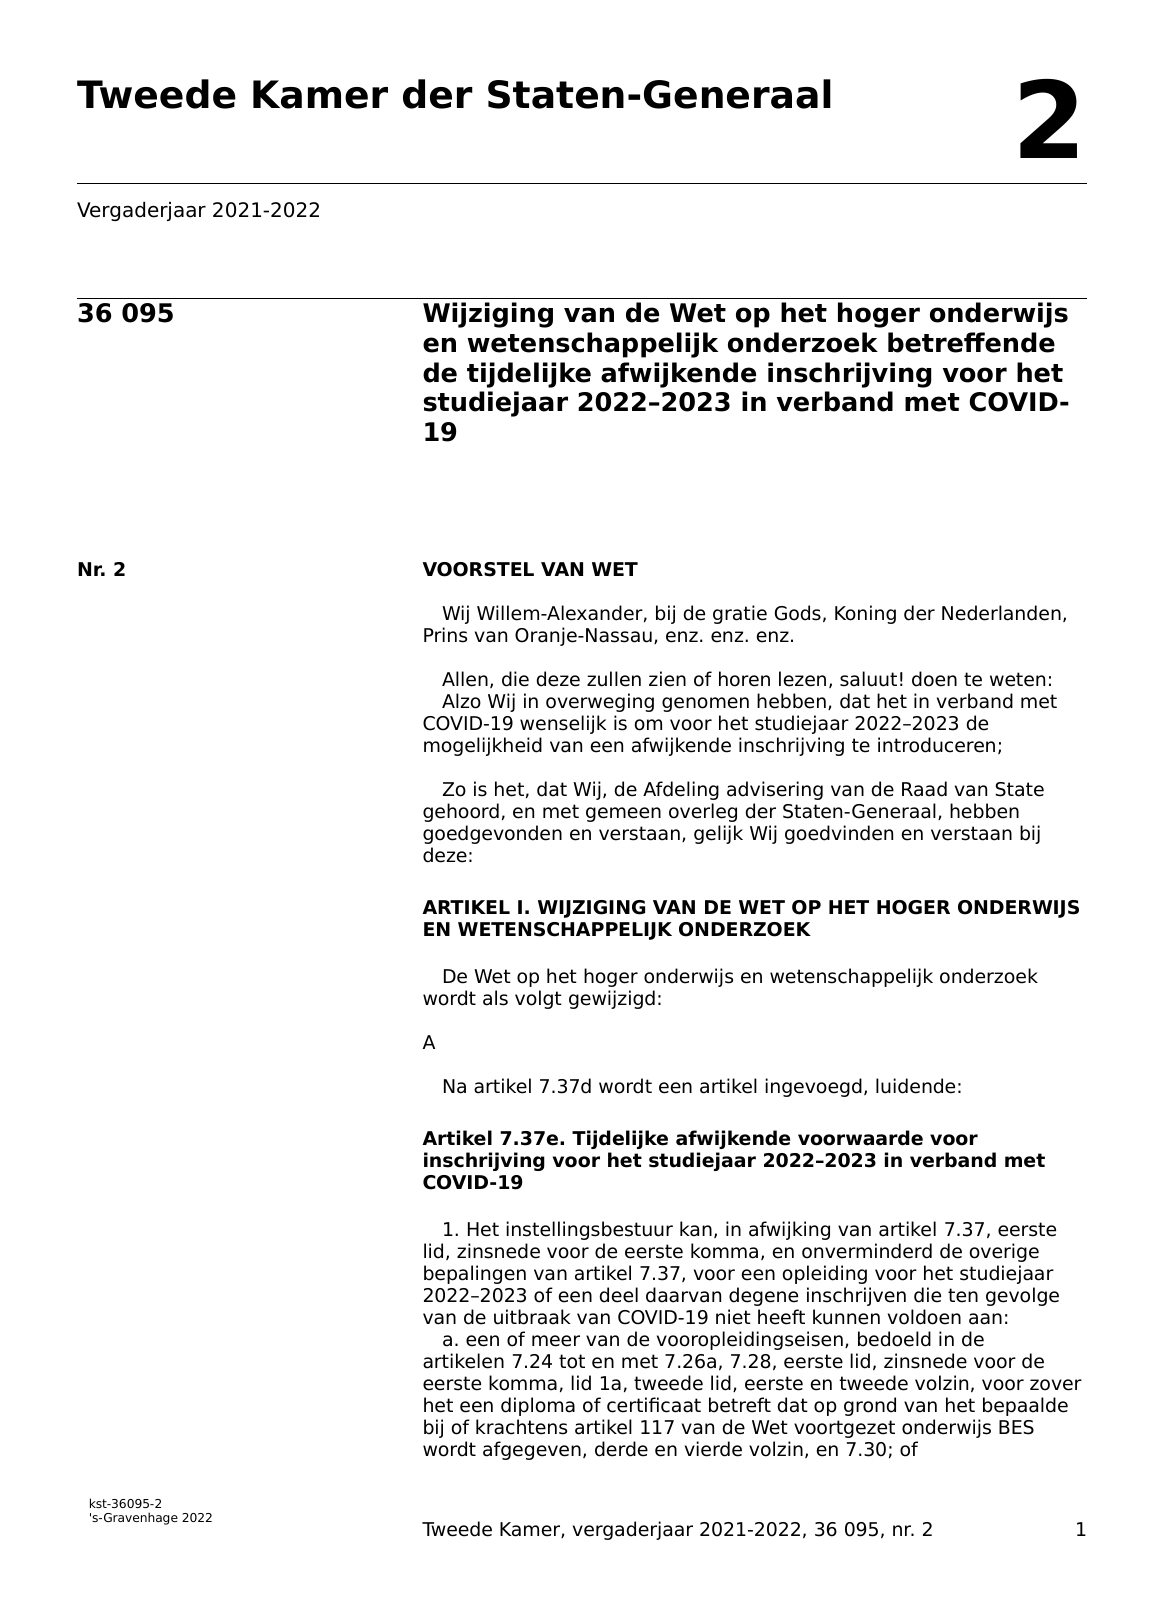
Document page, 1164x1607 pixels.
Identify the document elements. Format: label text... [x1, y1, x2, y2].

table_cell Vergaderjaar 2021-2022 [77, 184, 1087, 298]
text Alzo Wij in overweging genomen hebben, dat het in verband met COVID-19 wenselijk is om voor het studiejaar 2022–2023 de mogelijkheid van een afwijkende inschrijving te introduceren; [422, 691, 1087, 757]
text Wij Willem-Alexander, bij de gratie Gods, Koning der Nederlanden, Prins van Oranje-Nassau, enz. enz. enz. [422, 603, 1087, 647]
table_header 2 [886, 59, 1087, 183]
text 1. Het instellingsbestuur kan, in afwijking van artikel 7.37, eerste lid, zinsnede voor de eerste komma, en onverminderd de overige bepalingen van artikel 7.37, voor een opleiding voor het studiejaar 2022–2023 of een deel daarvan degene inschrijven die ten gevolge van de uitbraak van COVID-19 niet heeft kunnen voldoen aan: [422, 1219, 1087, 1329]
subtitle Artikel 7.37e. Tijdelijke afwijkende voorwaarde voor inschrijving voor het studiejaar 2022–2023 in verband met COVID-19 [422, 1128, 1087, 1194]
text 's-Gravenhage 2022 [88, 1511, 323, 1525]
text Zo is het, dat Wij, de Afdeling advisering van de Raad van State gehoord, en met gemeen overleg der Staten-Generaal, hebben goedgevonden en verstaan, gelijk Wij goedvinden en verstaan bij deze: [422, 779, 1087, 867]
subtitle 36 095 Wijziging van de Wet op het hoger onderwijs en wetenschappelijk onderzoek betreffende de tijdelijke afwijkende inschrijving voor het studiejaar 2022–2023 in verband met COVID-19 [77, 299, 1087, 447]
text Allen, die deze zullen zien of horen lezen, saluut! doen te weten: [422, 669, 1087, 691]
text a. een of meer van de vooropleidingseisen, bedoeld in de artikelen 7.24 tot en met 7.26a, 7.28, eerste lid, zinsnede voor de eerste komma, lid 1a, tweede lid, eerste en tweede volzin, voor zover het een diploma of certificaat betreft dat op grond van het bepaalde bij of krachtens artikel 117 van de Wet voortgezet onderwijs BES wordt afgegeven, derde en vierde volzin, en 7.30; of [422, 1329, 1087, 1461]
text kst-36095-2 [88, 1497, 323, 1511]
text Na artikel 7.37d wordt een artikel ingevoegd, luidende: [422, 1076, 1087, 1098]
text De Wet op het hoger onderwijs en wetenschappelijk onderzoek wordt als volgt gewijzigd: [422, 966, 1087, 1010]
table_header Tweede Kamer der Staten-Generaal [77, 59, 886, 183]
subtitle ARTIKEL I. WIJZIGING VAN DE WET OP HET HOGER ONDERWIJS EN WETENSCHAPPELIJK ONDERZOEK [422, 897, 1087, 941]
text A [422, 1032, 1087, 1054]
subtitle Nr. 2 VOORSTEL VAN WET [77, 558, 1087, 580]
